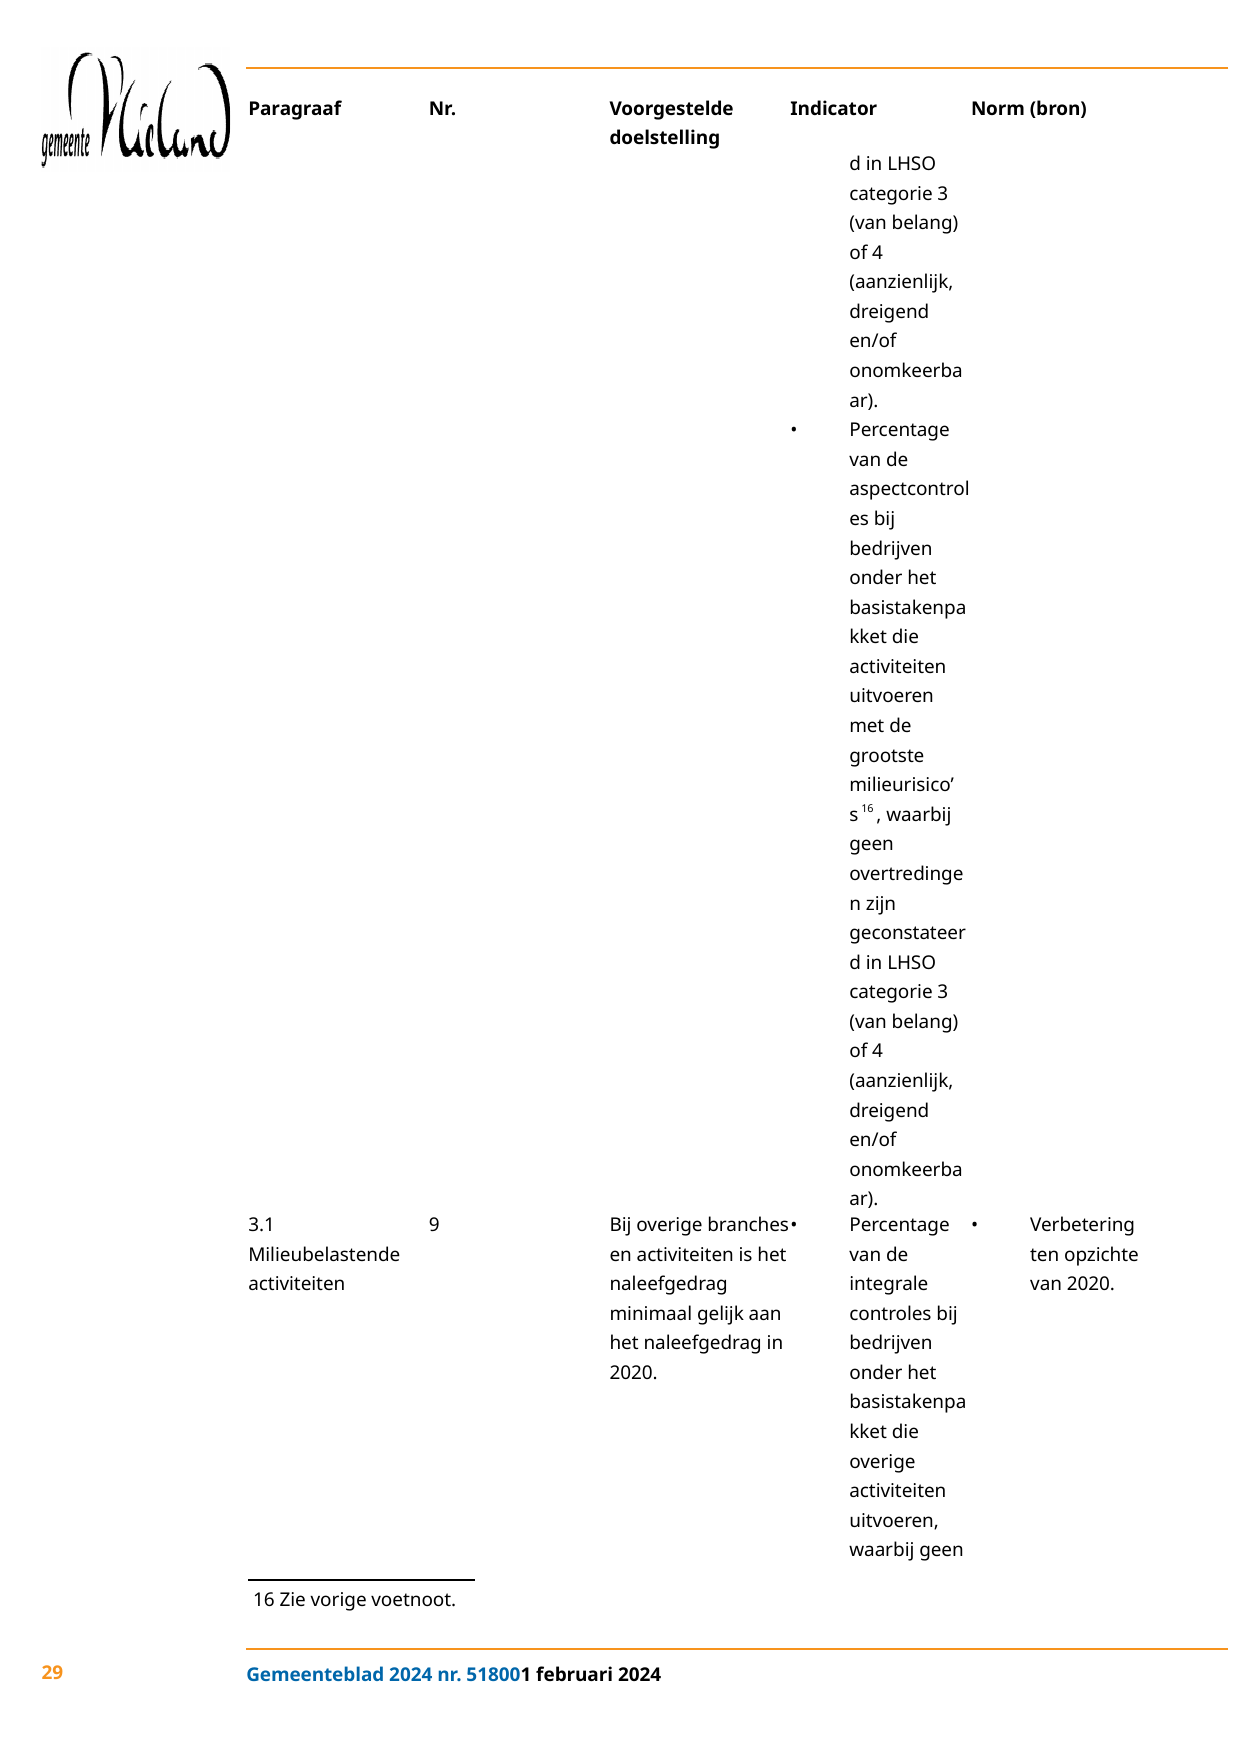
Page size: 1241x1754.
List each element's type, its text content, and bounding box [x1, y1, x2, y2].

table_header Voorgestelde doelstelling [609, 95, 790, 150]
table_cell 9 [429, 1211, 609, 1562]
table_header Paragraaf [248, 95, 429, 150]
table_cell 3.1 Milieubelastende activiteiten [248, 1211, 429, 1562]
table_cell [609, 150, 790, 1211]
table_cell Verbetering ten opzichte van 2020. [971, 1211, 1152, 1562]
table_cell d in LHSO categorie 3 (van belang) of 4 (aanzienlijk, dreigend en/of onomkeerbaar). Percentage van de aspectcontroles bij bedrijven onder het basistakenpakket die activiteiten uitvoeren met de grootste milieurisico’s, waarbij geen overtredingen zijn geconstateerd in LHSO categorie 3 (van belang) of 4 (aanzienlijk, dreigend en/of onomkeerbaar). [790, 150, 971, 1211]
table_cell [429, 150, 609, 1211]
table_cell Bij overige branches en activiteiten is het naleefgedrag minimaal gelijk aan het naleefgedrag in 2020. [609, 1211, 790, 1562]
table_header Norm (bron) [971, 95, 1152, 150]
table_cell Percentage van de integrale controles bij bedrijven onder het basistakenpakket die overige activiteiten uitvoeren, waarbij geen [790, 1211, 971, 1562]
table_header Indicator [790, 95, 971, 150]
picture [41, 47, 231, 172]
table_cell [971, 150, 1152, 1211]
table_header Nr. [429, 95, 609, 150]
table_cell [248, 150, 429, 1211]
